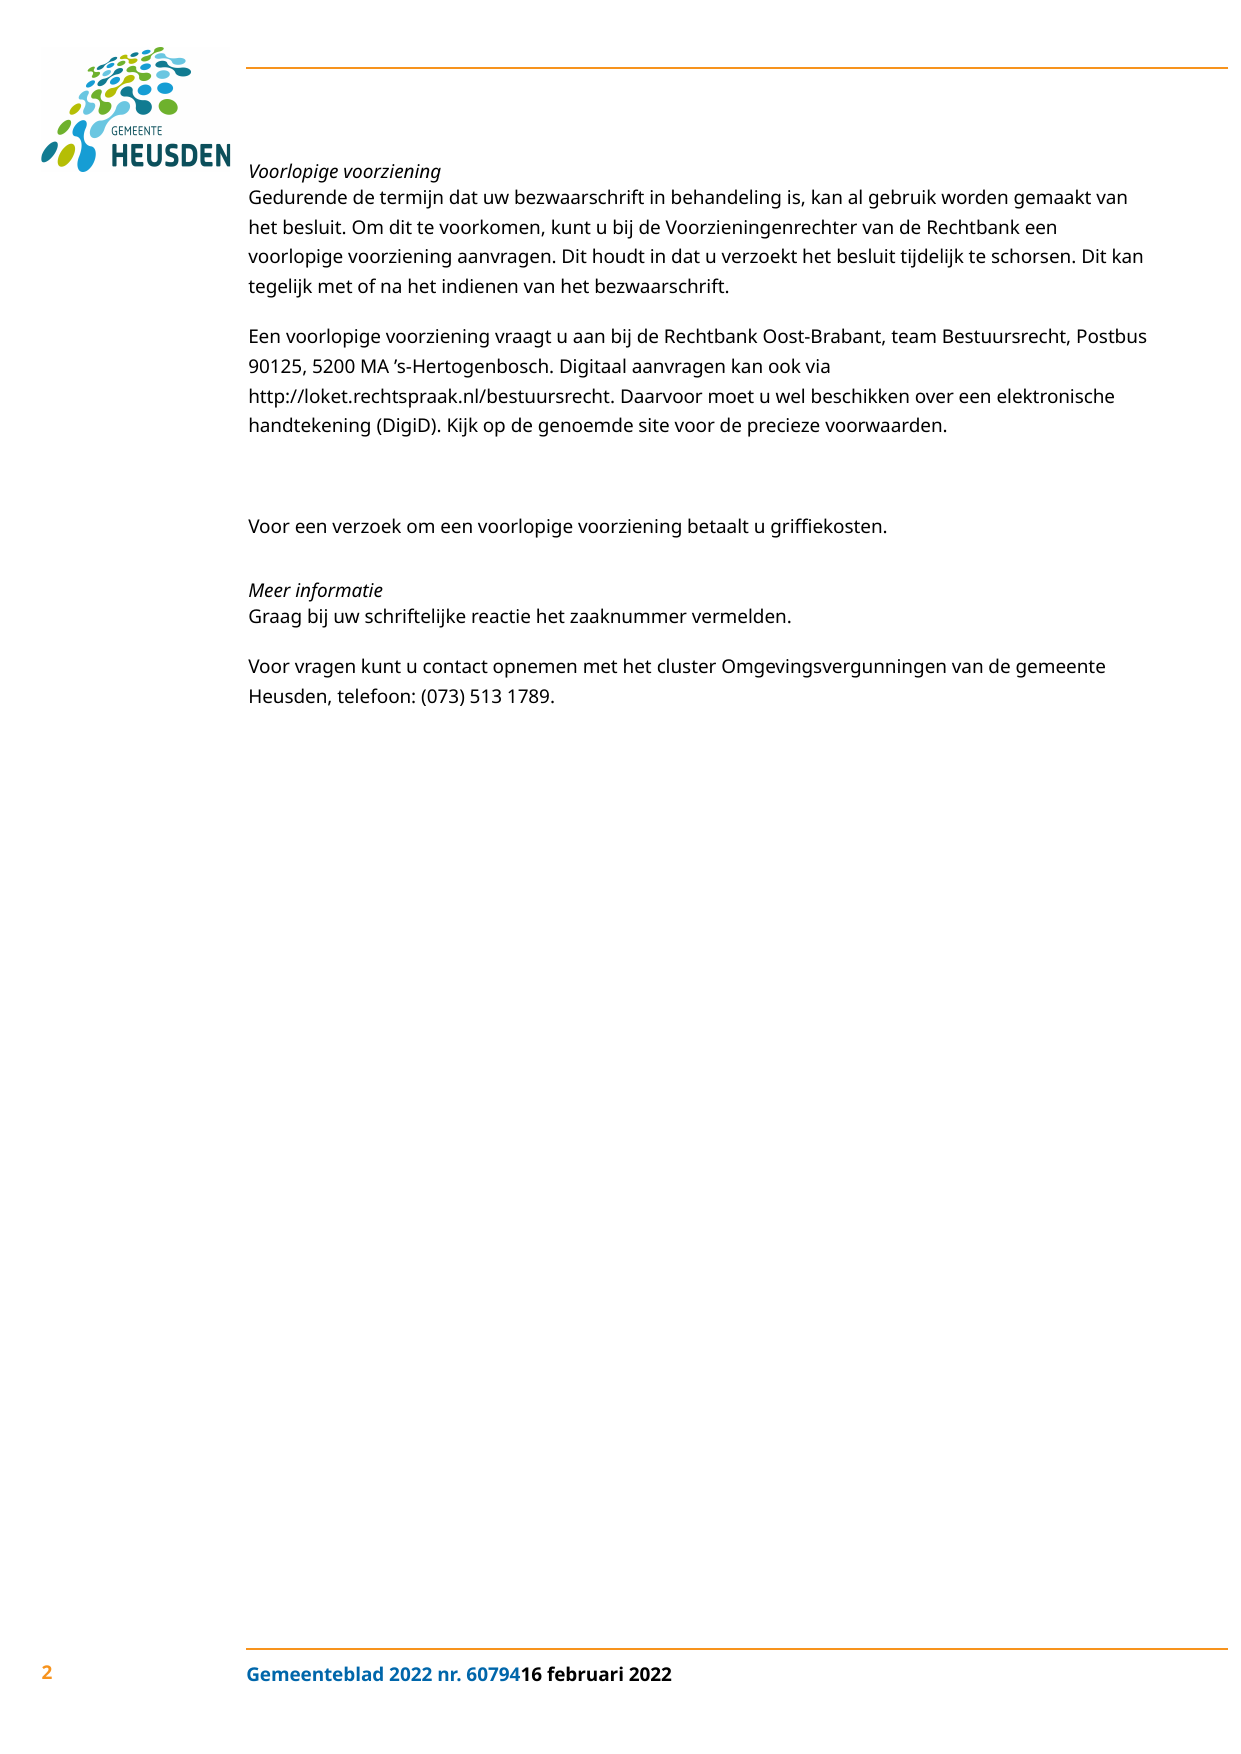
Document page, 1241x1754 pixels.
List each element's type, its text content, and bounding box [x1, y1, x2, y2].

picture [41, 47, 231, 172]
text Graag bij uw schriftelijke reactie het zaaknummer vermelden. [248, 603, 1152, 629]
text Voorlopige voorziening [248, 159, 1152, 184]
text Gedurende de termijn dat uw bezwaarschrift in behandeling is, kan al gebruik worden gemaakt van het besluit. Om dit te voorkomen, kunt u bij de Voorzieningenrechter van de Rechtbank een voorlopige voorziening aanvragen. Dit houdt in dat u verzoekt het besluit tijdelijk te schorsen. Dit kan tegelijk met of na het indienen van het bezwaarschrift. [248, 184, 1152, 299]
text Een voorlopige voorziening vraagt u aan bij de Rechtbank Oost-Brabant, team Bestuursrecht, Postbus 90125, 5200 MA ’s-Hertogenbosch. Digitaal aanvragen kan ook via http://loket.rechtspraak.nl/bestuursrecht. Daarvoor moet u wel beschikken over een elektronische handtekening (DigiD). Kijk op de genoemde site voor de precieze voorwaarden. [248, 324, 1152, 438]
text Voor vragen kunt u contact opnemen met het cluster Omgevingsvergunningen van de gemeente Heusden, telefoon: (073) 513 1789. [248, 653, 1152, 709]
text Voor een verzoek om een voorlopige voorziening betaalt u griffiekosten. [248, 513, 1152, 539]
text Meer informatie [248, 577, 1152, 603]
